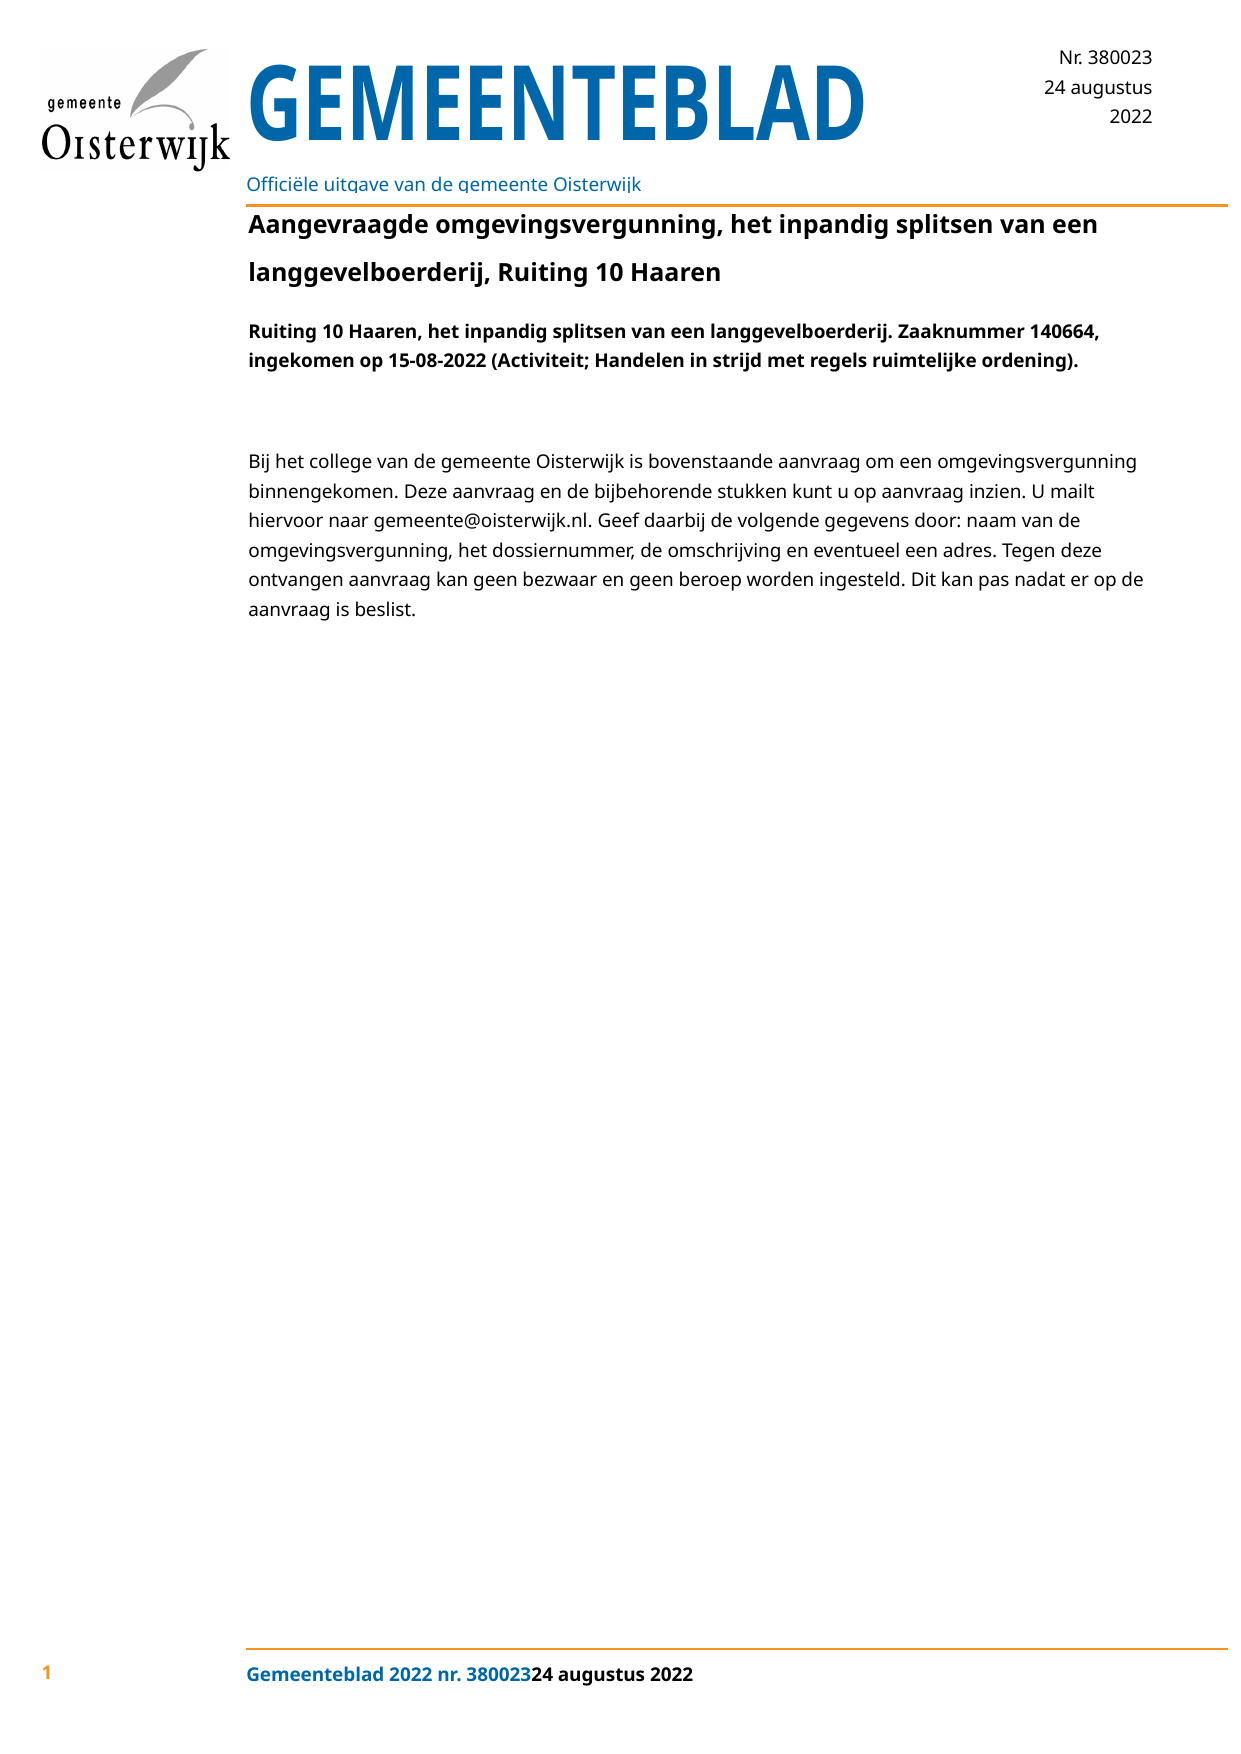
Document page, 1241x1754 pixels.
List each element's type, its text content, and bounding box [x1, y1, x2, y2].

text Ruiting 10 Haaren, het inpandig splitsen van een langgevelboerderij. Zaaknummer 140664, ingekomen op 15-08-2022 (Activiteit; Handelen in strijd met regels ruimtelijke ordening). [248, 318, 1152, 373]
text Bij het college van de gemeente Oisterwijk is bovenstaande aanvraag om een omgevingsvergunning binnengekomen. Deze aanvraag en de bijbehorende stukken kunt u op aanvraag inzien. U mailt hiervoor naar gemeente@oisterwijk.nl. Geef daarbij de volgende gegevens door: naam van de omgevingsvergunning, het dossiernummer, de omschrijving en eventueel een adres. Tegen deze ontvangen aanvraag kan geen bezwaar en geen beroep worden ingesteld. Dit kan pas nadat er op de aanvraag is beslist. [248, 448, 1152, 622]
text Aangevraagde omgevingsvergunning, het inpandig splitsen van een langgevelboerderij, Ruiting 10 Haaren [248, 207, 1152, 288]
picture [41, 47, 231, 172]
